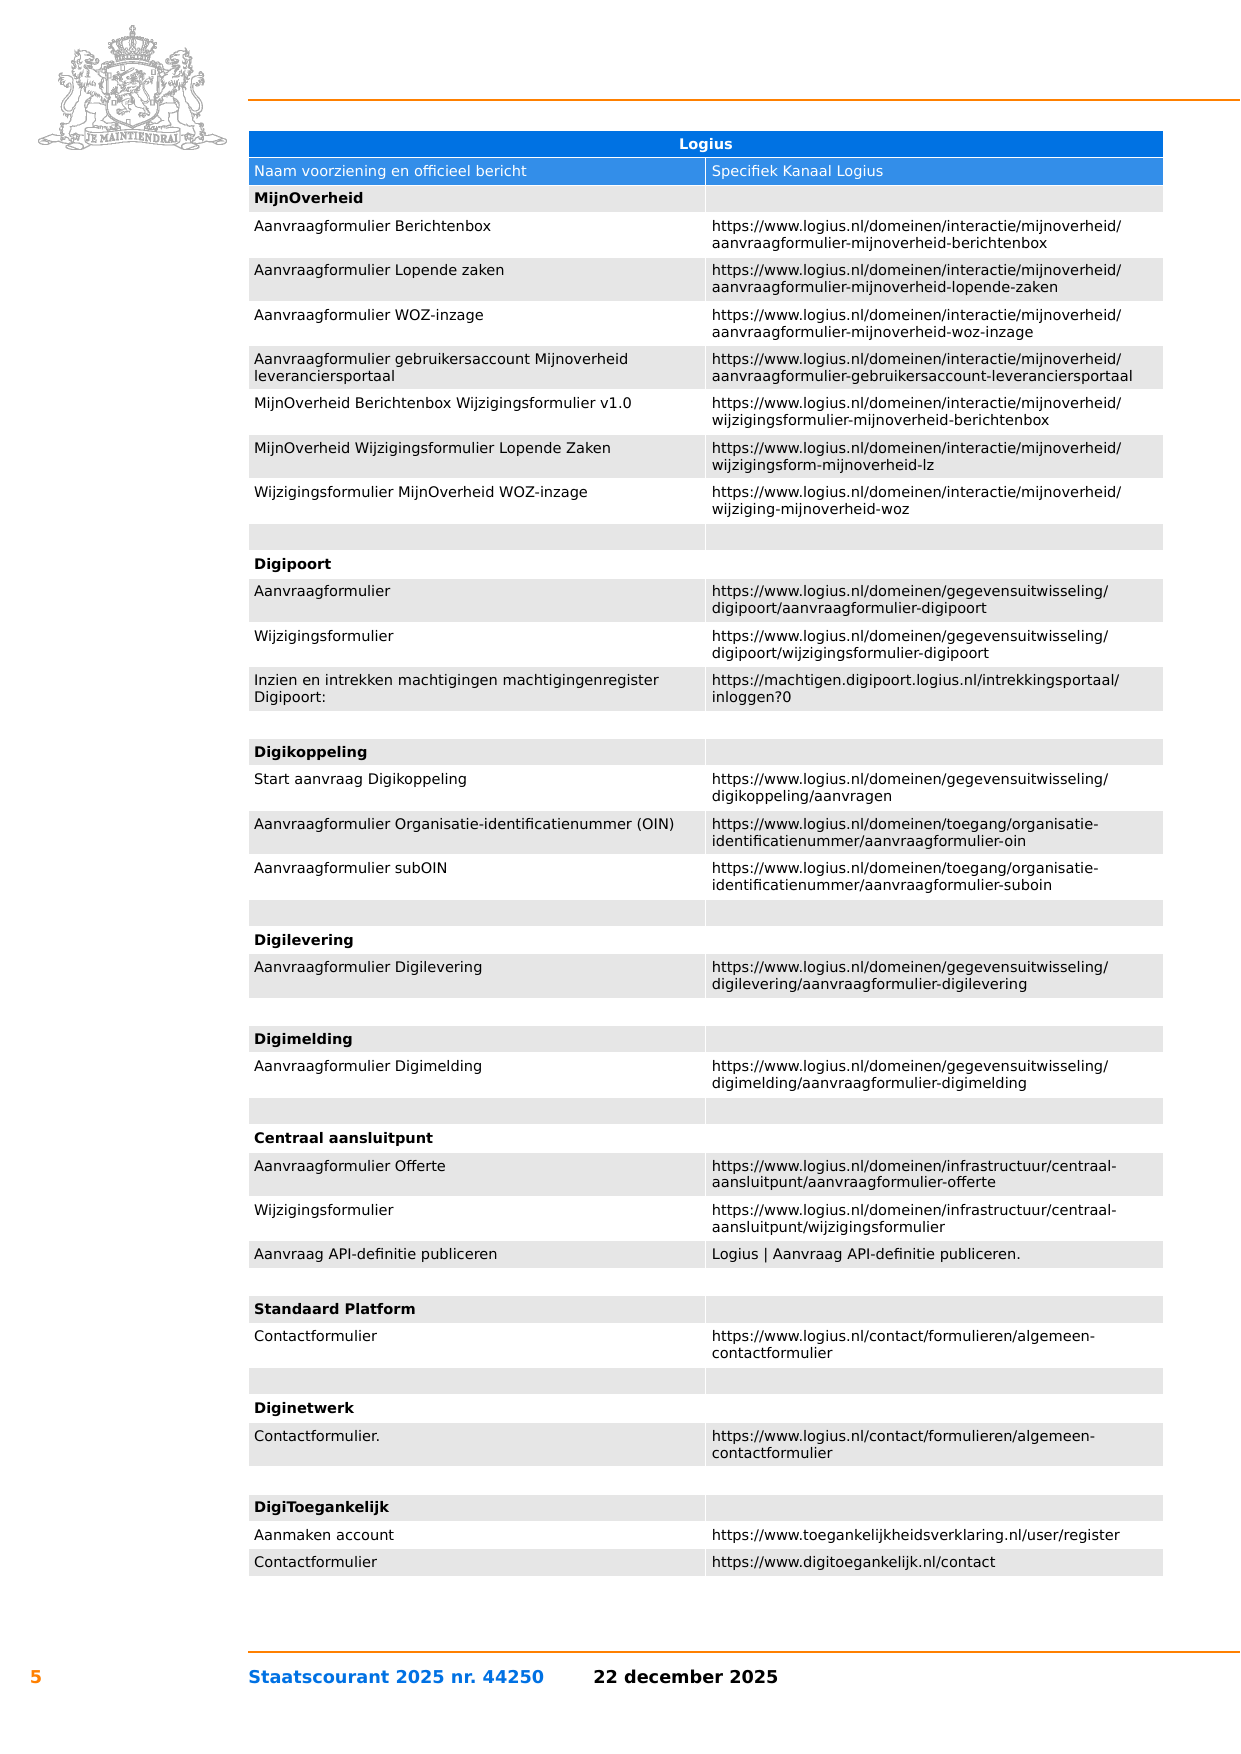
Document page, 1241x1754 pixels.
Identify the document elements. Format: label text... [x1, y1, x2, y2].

table_cell https://www.logius.nl/contact/formulieren/algemeen-contactformulier [706, 1423, 1163, 1466]
table_cell MijnOverheid [249, 186, 705, 212]
table_cell https://www.toegankelijkheidsverklaring.nl/user/register [706, 1522, 1163, 1548]
table_cell Contactformulier. [249, 1423, 705, 1466]
table_cell [706, 1125, 1163, 1152]
picture [38, 25, 227, 150]
table_cell Centraal aansluitpunt [249, 1125, 705, 1152]
table_cell [706, 551, 1163, 577]
table_cell Contactformulier [249, 1549, 705, 1576]
table_cell Inzien en intrekken machtigingen machtigingenregister Digipoort: [249, 667, 705, 711]
table_cell [706, 1026, 1163, 1052]
table_cell Digikoppeling [249, 739, 705, 765]
table_cell [249, 999, 705, 1025]
table_cell MijnOverheid Wijzigingsformulier Lopende Zaken [249, 435, 705, 478]
table_cell Start aanvraag Digikoppeling [249, 766, 705, 810]
table_cell Aanvraagformulier gebruikersaccount Mijnoverheid leveranciersportaal [249, 346, 705, 389]
table_cell https://www.logius.nl/domeinen/interactie/mijnoverheid/aanvraagformulier-mijnoverheid-lopende-zaken [706, 258, 1163, 301]
table_cell Digimelding [249, 1026, 705, 1052]
table_cell https://www.logius.nl/domeinen/gegevensuitwisseling/digipoort/wijzigingsformulier-digipoort [706, 623, 1163, 666]
table_cell [249, 900, 705, 926]
table_cell [249, 1577, 705, 1603]
table_cell Wijzigingsformulier [249, 1197, 705, 1240]
table_cell Diginetwerk [249, 1395, 705, 1422]
table_cell https://www.logius.nl/domeinen/gegevensuitwisseling/digikoppeling/aanvragen [706, 766, 1163, 810]
table_cell DigiToegankelijk [249, 1495, 705, 1521]
table_cell [249, 1368, 705, 1394]
table_cell https://www.logius.nl/domeinen/interactie/mijnoverheid/wijziging-mijnoverheid-woz [706, 479, 1163, 523]
table_cell https://www.logius.nl/contact/formulieren/algemeen-contactformulier [706, 1324, 1163, 1367]
table_cell Digipoort [249, 551, 705, 577]
table_cell [706, 1368, 1163, 1394]
table_cell Aanvraagformulier WOZ-inzage [249, 302, 705, 345]
table_cell [706, 1467, 1163, 1493]
table_cell [706, 900, 1163, 926]
table_cell Digilevering [249, 927, 705, 953]
table_cell https://www.logius.nl/domeinen/gegevensuitwisseling/digipoort/aanvraagformulier-digipoort [706, 579, 1163, 622]
table_cell [706, 524, 1163, 550]
table_cell https://www.logius.nl/domeinen/toegang/organisatie-identificatienummer/aanvraagformulier-oin [706, 811, 1163, 854]
table_cell Aanvraagformulier Offerte [249, 1153, 705, 1196]
table_cell https://www.logius.nl/domeinen/interactie/mijnoverheid/wijzigingsform-mijnoverheid-lz [706, 435, 1163, 478]
table_cell Aanvraag API-definitie publiceren [249, 1241, 705, 1268]
table_cell [706, 739, 1163, 765]
table_cell Naam voorziening en officieel bericht [249, 158, 705, 185]
table_cell [249, 1269, 705, 1295]
table_cell Aanvraagformulier Digimelding [249, 1054, 705, 1097]
table_cell [706, 1296, 1163, 1323]
table_cell [706, 927, 1163, 953]
table_cell Logius | Aanvraag API-definitie publiceren. [706, 1241, 1163, 1268]
table_header Logius [249, 131, 1163, 157]
table_cell Aanvraagformulier Organisatie-identificatienummer (OIN) [249, 811, 705, 854]
table_cell Aanvraagformulier [249, 579, 705, 622]
table_cell https://www.logius.nl/domeinen/gegevensuitwisseling/digimelding/aanvraagformulier-digimelding [706, 1054, 1163, 1097]
table_cell [706, 1098, 1163, 1124]
table_cell [706, 1395, 1163, 1422]
table_cell Aanvraagformulier Berichtenbox [249, 213, 705, 256]
table_cell https://www.logius.nl/domeinen/gegevensuitwisseling/digilevering/aanvraagformulier-digilevering [706, 954, 1163, 998]
table_cell Aanvraagformulier Lopende zaken [249, 258, 705, 301]
table_cell https://www.digitoegankelijk.nl/contact [706, 1549, 1163, 1576]
table_cell [706, 999, 1163, 1025]
table_cell Standaard Platform [249, 1296, 705, 1323]
table_cell https://machtigen.digipoort.logius.nl/intrekkingsportaal/inloggen?0 [706, 667, 1163, 711]
table_cell Aanvraagformulier Digilevering [249, 954, 705, 998]
table_cell [706, 712, 1163, 738]
table_cell Wijzigingsformulier [249, 623, 705, 666]
table_cell https://www.logius.nl/domeinen/infrastructuur/centraal-aansluitpunt/wijzigingsformulier [706, 1197, 1163, 1240]
table_cell https://www.logius.nl/domeinen/infrastructuur/centraal-aansluitpunt/aanvraagformulier-offerte [706, 1153, 1163, 1196]
table_cell [706, 1577, 1163, 1603]
table_cell https://www.logius.nl/domeinen/interactie/mijnoverheid/aanvraagformulier-mijnoverheid-woz-inzage [706, 302, 1163, 345]
table_cell [249, 1467, 705, 1493]
table_cell Wijzigingsformulier MijnOverheid WOZ-inzage [249, 479, 705, 523]
table_cell MijnOverheid Berichtenbox Wijzigingsformulier v1.0 [249, 391, 705, 434]
table_cell https://www.logius.nl/domeinen/interactie/mijnoverheid/wijzigingsformulier-mijnoverheid-berichtenbox [706, 391, 1163, 434]
table_cell https://www.logius.nl/domeinen/toegang/organisatie-identificatienummer/aanvraagformulier-suboin [706, 855, 1163, 898]
table_cell https://www.logius.nl/domeinen/interactie/mijnoverheid/aanvraagformulier-gebruikersaccount-leveranciersportaal [706, 346, 1163, 389]
table_cell https://www.logius.nl/domeinen/interactie/mijnoverheid/aanvraagformulier-mijnoverheid-berichtenbox [706, 213, 1163, 256]
table_cell [249, 524, 705, 550]
table_cell Aanvraagformulier subOIN [249, 855, 705, 898]
table_cell Aanmaken account [249, 1522, 705, 1548]
table_cell [706, 1269, 1163, 1295]
table_cell [706, 186, 1163, 212]
table_cell [249, 712, 705, 738]
table_cell [706, 1495, 1163, 1521]
table_cell Specifiek Kanaal Logius [706, 158, 1163, 185]
table_cell Contactformulier [249, 1324, 705, 1367]
table_cell [249, 1098, 705, 1124]
